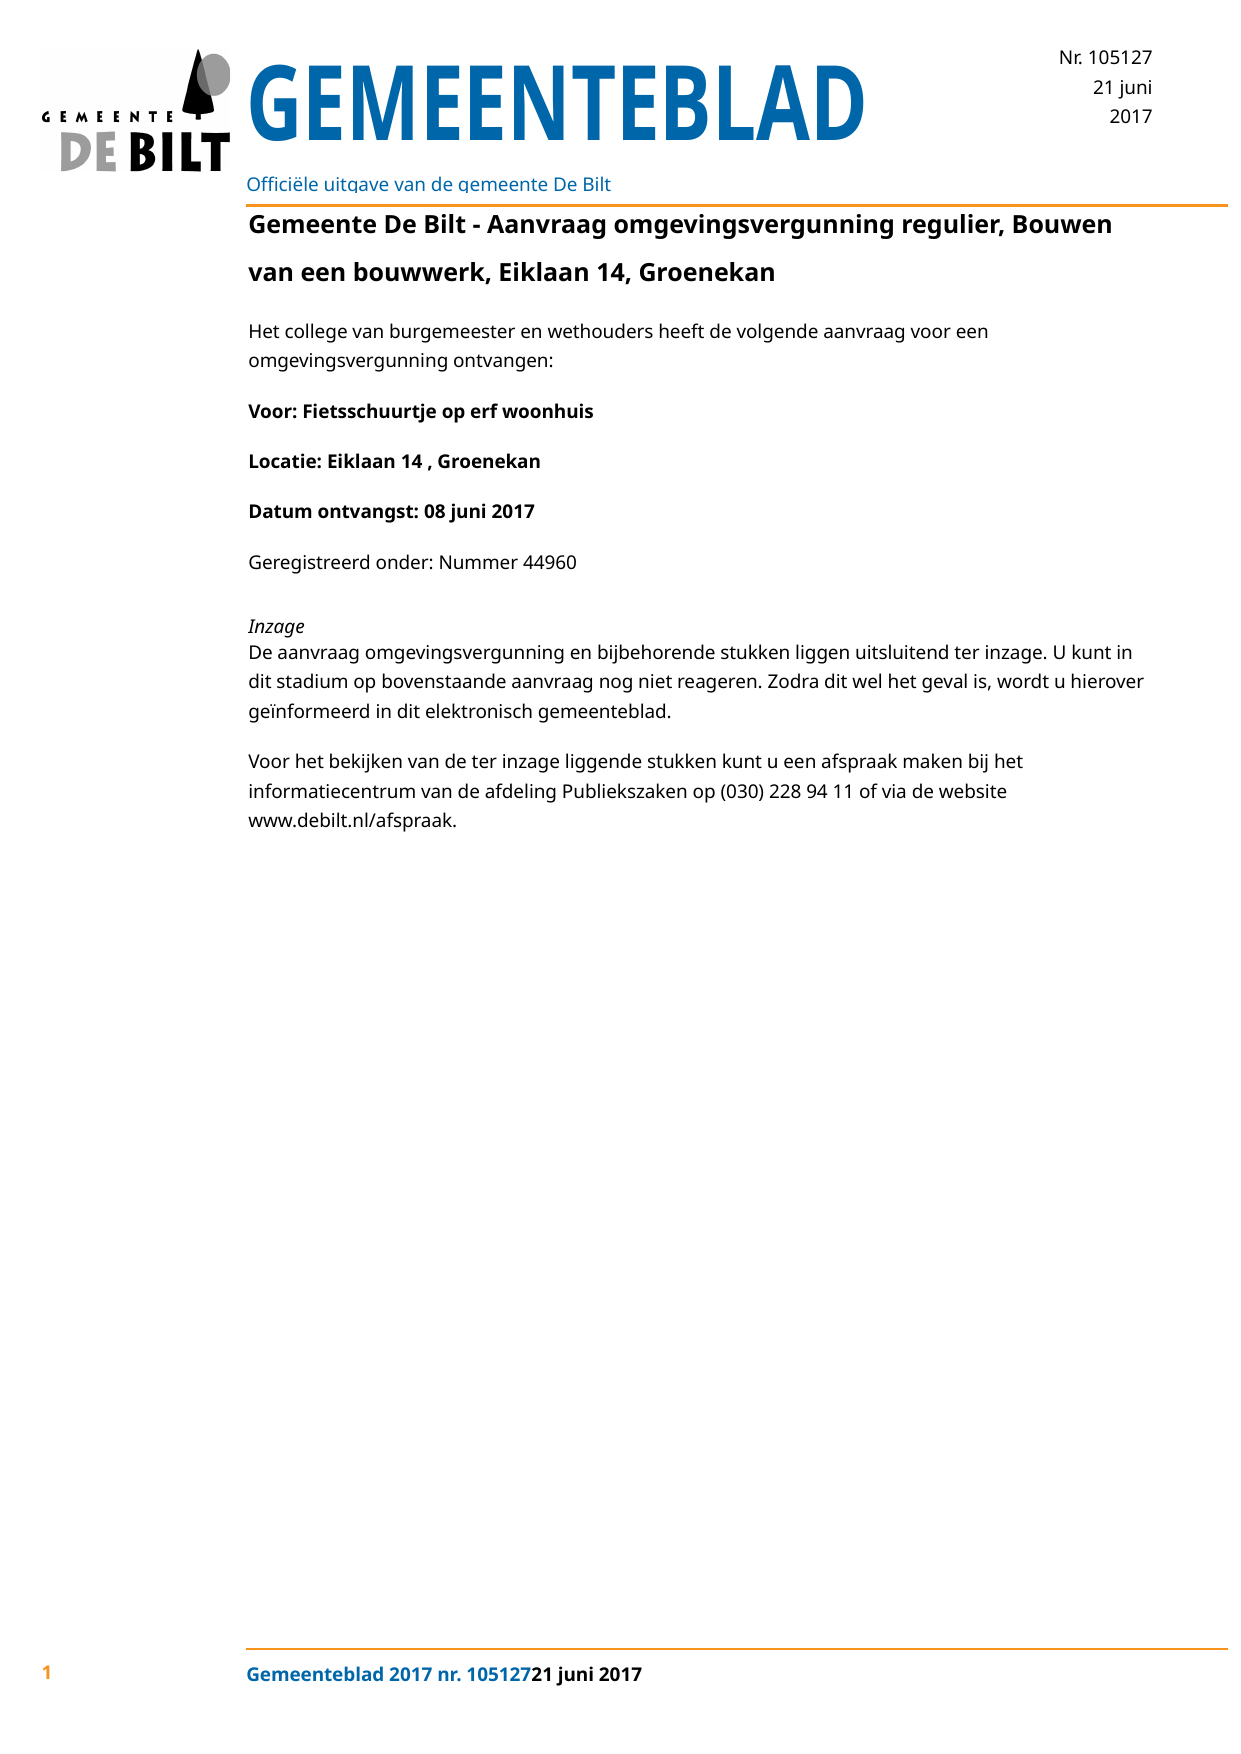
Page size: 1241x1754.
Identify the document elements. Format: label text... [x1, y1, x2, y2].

picture [41, 47, 231, 172]
text Gemeente De Bilt - Aanvraag omgevingsvergunning regulier, Bouwen van een bouwwerk, Eiklaan 14, Groenekan [248, 207, 1152, 288]
text Het college van burgemeester en wethouders heeft de volgende aanvraag voor een omgevingsvergunning ontvangen: [248, 318, 1152, 373]
text Locatie: Eiklaan 14 , Groenekan [248, 448, 1152, 474]
text Voor het bekijken van de ter inzage liggende stukken kunt u een afspraak maken bij het informatiecentrum van de afdeling Publiekszaken op (030) 228 94 11 of via de website www.debilt.nl/afspraak. [248, 748, 1152, 833]
text Voor: Fietsschuurtje op erf woonhuis [248, 398, 1152, 424]
text De aanvraag omgevingsvergunning en bijbehorende stukken liggen uitsluitend ter inzage. U kunt in dit stadium op bovenstaande aanvraag nog niet reageren. Zodra dit wel het geval is, wordt u hierover geïnformeerd in dit elektronisch gemeenteblad. [248, 639, 1152, 724]
text Geregistreerd onder: Nummer 44960 [248, 549, 1152, 575]
text Inzage [248, 613, 1152, 639]
text Datum ontvangst: 08 juni 2017 [248, 499, 1152, 524]
